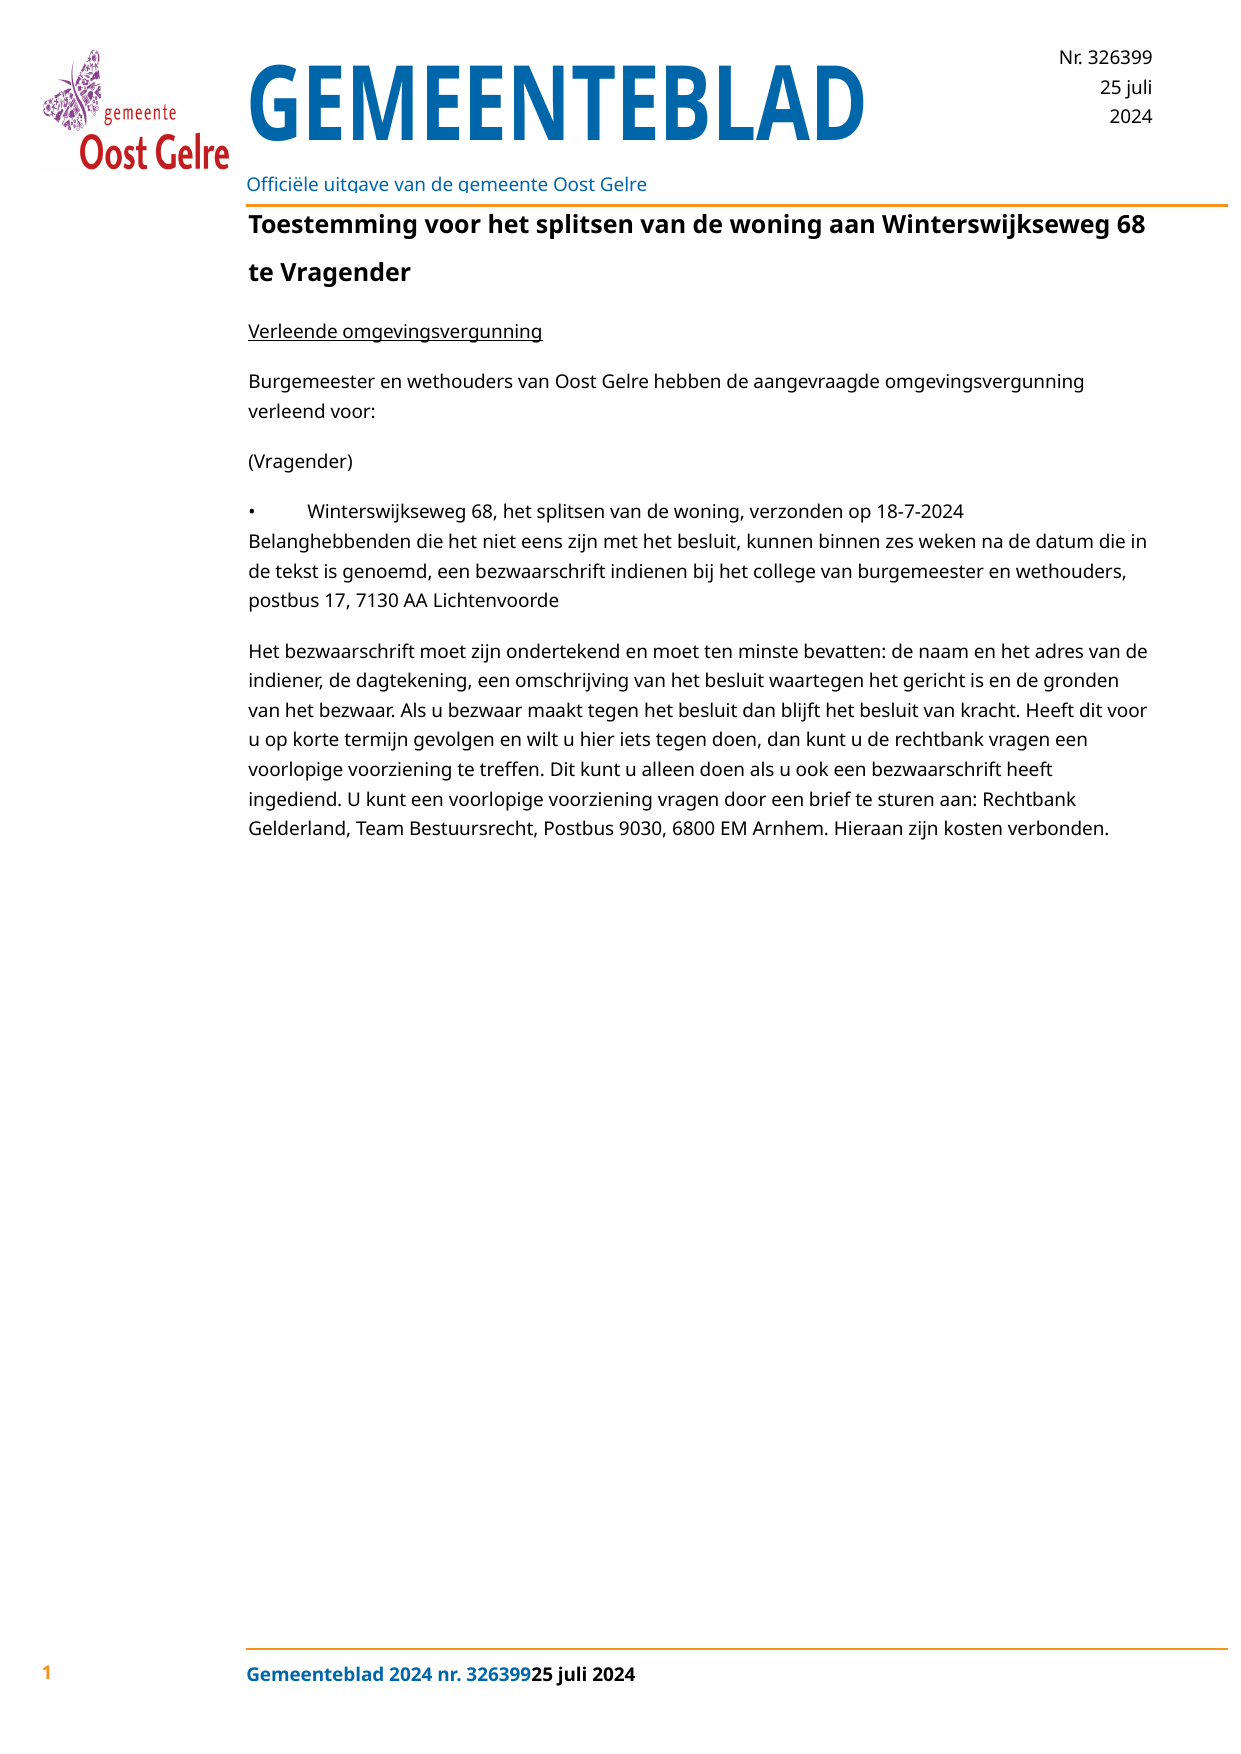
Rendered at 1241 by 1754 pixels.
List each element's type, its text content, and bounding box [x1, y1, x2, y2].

text Verleende omgevingsvergunning [248, 318, 1152, 344]
text (Vragender) [248, 448, 1152, 474]
text Het bezwaarschrift moet zijn ondertekend en moet ten minste bevatten: de naam en het adres van de indiener, de dagtekening, een omschrijving van het besluit waartegen het gericht is en de gronden van het bezwaar. Als u bezwaar maakt tegen het besluit dan blijft het besluit van kracht. Heeft dit voor u op korte termijn gevolgen en wilt u hier iets tegen doen, dan kunt u de rechtbank vragen een voorlopige voorziening te treffen. Dit kunt u alleen doen als u ook een bezwaarschrift heeft ingediend. U kunt een voorlopige voorziening vragen door een brief te sturen aan: Rechtbank Gelderland, Team Bestuursrecht, Postbus 9030, 6800 EM Arnhem. Hieraan zijn kosten verbonden. [248, 638, 1152, 841]
text Belanghebbenden die het niet eens zijn met het besluit, kunnen binnen zes weken na de datum die in de tekst is genoemd, een bezwaarschrift indienen bij het college van burgemeester en wethouders, postbus 17, 7130 AA Lichtenvoorde [248, 528, 1152, 613]
text Burgemeester en wethouders van Oost Gelre hebben de aangevraagde omgevingsvergunning verleend voor: [248, 368, 1152, 424]
text Toestemming voor het splitsen van de woning aan Winterswijkseweg 68 te Vragender [248, 207, 1152, 288]
list Winterswijkseweg 68, het splitsen van de woning, verzonden op 18-7-2024 [248, 499, 1152, 524]
picture [41, 47, 231, 172]
